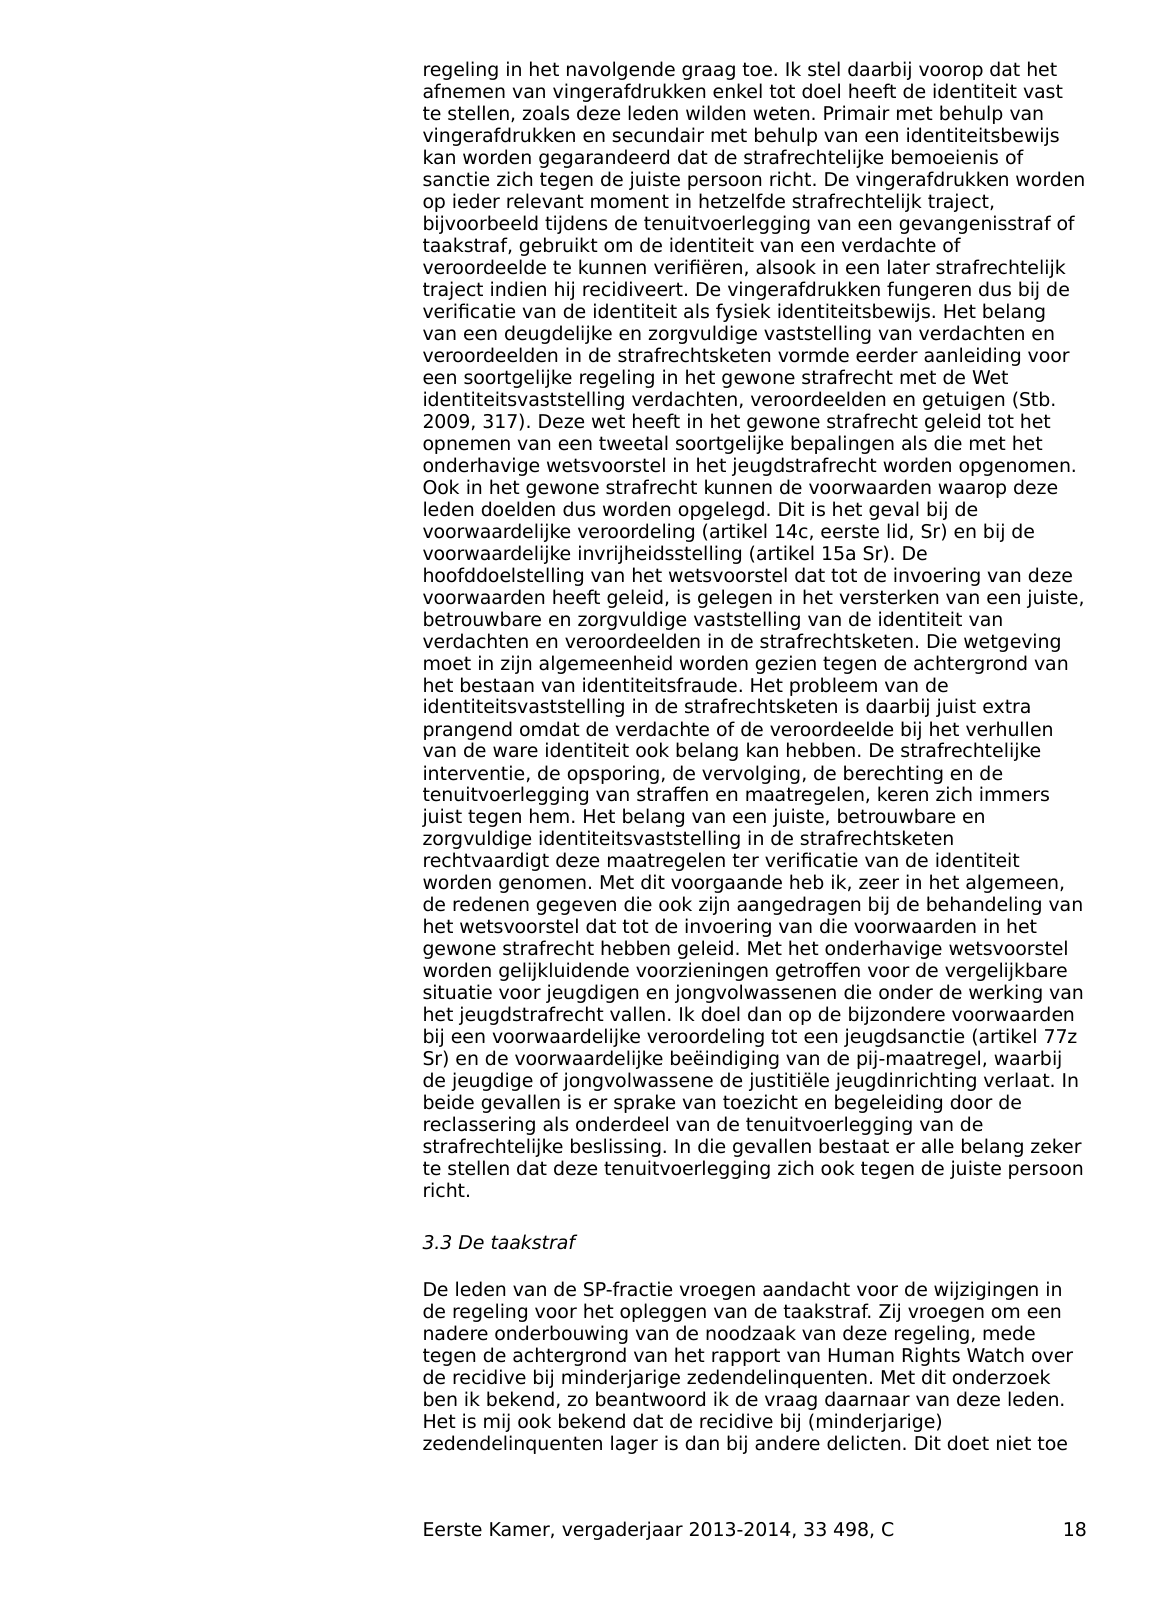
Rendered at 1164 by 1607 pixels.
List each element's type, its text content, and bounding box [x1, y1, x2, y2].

text regeling in het navolgende graag toe. Ik stel daarbij voorop dat het afnemen van vingerafdrukken enkel tot doel heeft de identiteit vast te stellen, zoals deze leden wilden weten. Primair met behulp van vingerafdrukken en secundair met behulp van een identiteitsbewijs kan worden gegarandeerd dat de strafrechtelijke bemoeienis of sanctie zich tegen de juiste persoon richt. De vingerafdrukken worden op ieder relevant moment in hetzelfde strafrechtelijk traject, bijvoorbeeld tijdens de tenuitvoerlegging van een gevangenisstraf of taakstraf, gebruikt om de identiteit van een verdachte of veroordeelde te kunnen verifiëren, alsook in een later strafrechtelijk traject indien hij recidiveert. De vingerafdrukken fungeren dus bij de verificatie van de identiteit als fysiek identiteitsbewijs. Het belang van een deugdelijke en zorgvuldige vaststelling van verdachten en veroordeelden in de strafrechtsketen vormde eerder aanleiding voor een soortgelijke regeling in het gewone strafrecht met de Wet identiteitsvaststelling verdachten, veroordeelden en getuigen (Stb. 2009, 317). Deze wet heeft in het gewone strafrecht geleid tot het opnemen van een tweetal soortgelijke bepalingen als die met het onderhavige wetsvoorstel in het jeugdstrafrecht worden opgenomen. Ook in het gewone strafrecht kunnen de voorwaarden waarop deze leden doelden dus worden opgelegd. Dit is het geval bij de voorwaardelijke veroordeling (artikel 14c, eerste lid, Sr) en bij de voorwaardelijke invrijheidsstelling (artikel 15a Sr). De hoofddoelstelling van het wetsvoorstel dat tot de invoering van deze voorwaarden heeft geleid, is gelegen in het versterken van een juiste, betrouwbare en zorgvuldige vaststelling van de identiteit van verdachten en veroordeelden in de strafrechtsketen. Die wetgeving moet in zijn algemeenheid worden gezien tegen de achtergrond van het bestaan van identiteitsfraude. Het probleem van de identiteitsvaststelling in de strafrechtsketen is daarbij juist extra prangend omdat de verdachte of de veroordeelde bij het verhullen van de ware identiteit ook belang kan hebben. De strafrechtelijke interventie, de opsporing, de vervolging, de berechting en de tenuitvoerlegging van straffen en maatregelen, keren zich immers juist tegen hem. Het belang van een juiste, betrouwbare en zorgvuldige identiteitsvaststelling in de strafrechtsketen rechtvaardigt deze maatregelen ter verificatie van de identiteit worden genomen. Met dit voorgaande heb ik, zeer in het algemeen, de redenen gegeven die ook zijn aangedragen bij de behandeling van het wetsvoorstel dat tot de invoering van die voorwaarden in het gewone strafrecht hebben geleid. Met het onderhavige wetsvoorstel worden gelijkluidende voorzieningen getroffen voor de vergelijkbare situatie voor jeugdigen en jongvolwassenen die onder de werking van het jeugdstrafrecht vallen. Ik doel dan op de bijzondere voorwaarden bij een voorwaardelijke veroordeling tot een jeugdsanctie (artikel 77z Sr) en de voorwaardelijke beëindiging van de pij-maatregel, waarbij de jeugdige of jongvolwassene de justitiële jeugdinrichting verlaat. In beide gevallen is er sprake van toezicht en begeleiding door de reclassering als onderdeel van de tenuitvoerlegging van de strafrechtelijke beslissing. In die gevallen bestaat er alle belang zeker te stellen dat deze tenuitvoerlegging zich ook tegen de juiste persoon richt. [422, 59, 1087, 1202]
text De leden van de SP-fractie vroegen aandacht voor de wijzigingen in de regeling voor het opleggen van de taakstraf. Zij vroegen om een nadere onderbouwing van de noodzaak van deze regeling, mede tegen de achtergrond van het rapport van Human Rights Watch over de recidive bij minderjarige zedendelinquenten. Met dit onderzoek ben ik bekend, zo beantwoord ik de vraag daarnaar van deze leden. Het is mij ook bekend dat de recidive bij (minderjarige) zedendelinquenten lager is dan bij andere delicten. Dit doet niet toe [422, 1279, 1087, 1455]
subtitle 3.3 De taakstraf [422, 1232, 1087, 1254]
